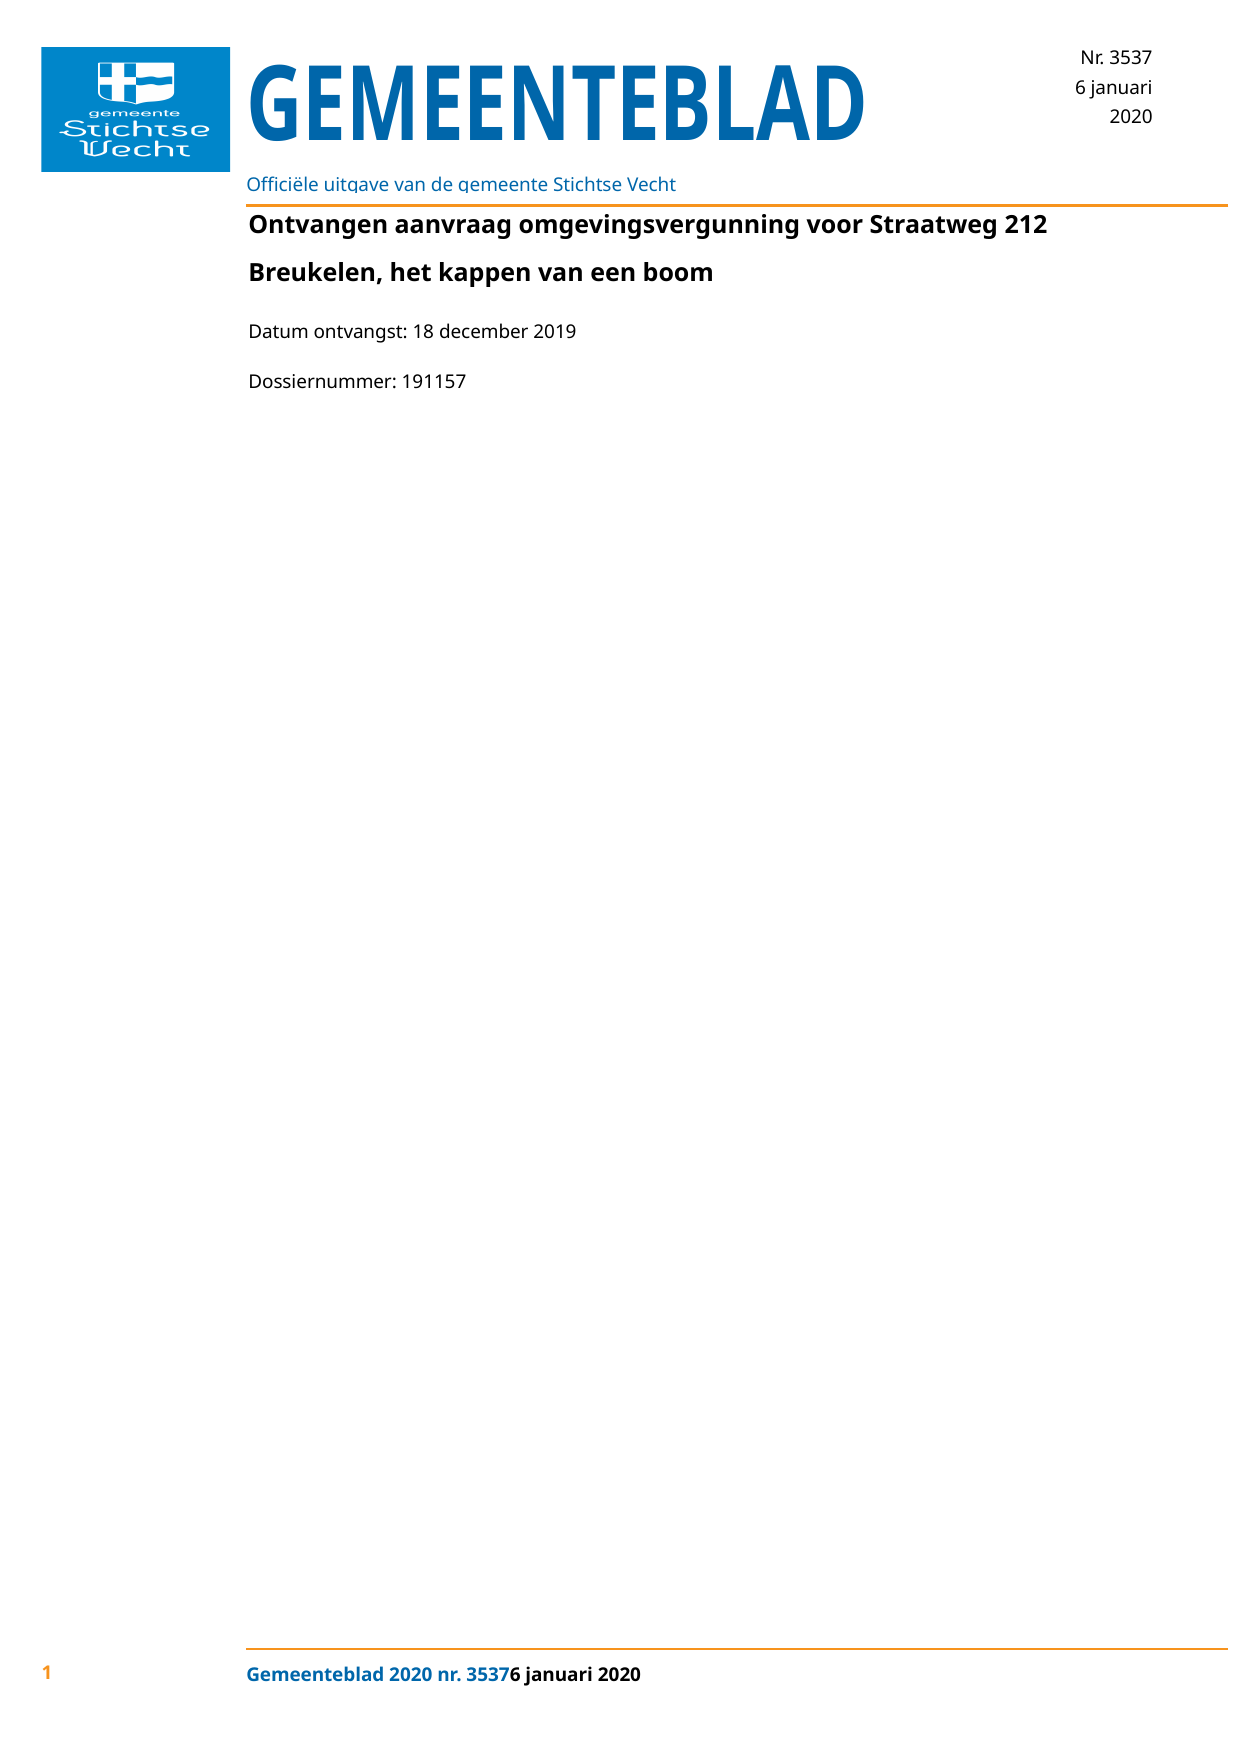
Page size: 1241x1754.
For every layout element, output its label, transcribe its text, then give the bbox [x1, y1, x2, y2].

text Dossiernummer: 191157 [248, 368, 1152, 394]
text Ontvangen aanvraag omgevingsvergunning voor Straatweg 212 Breukelen, het kappen van een boom [248, 207, 1152, 288]
picture [99, 63, 135, 101]
text Datum ontvangst: 18 december 2019 [248, 318, 1152, 344]
picture [137, 63, 174, 103]
